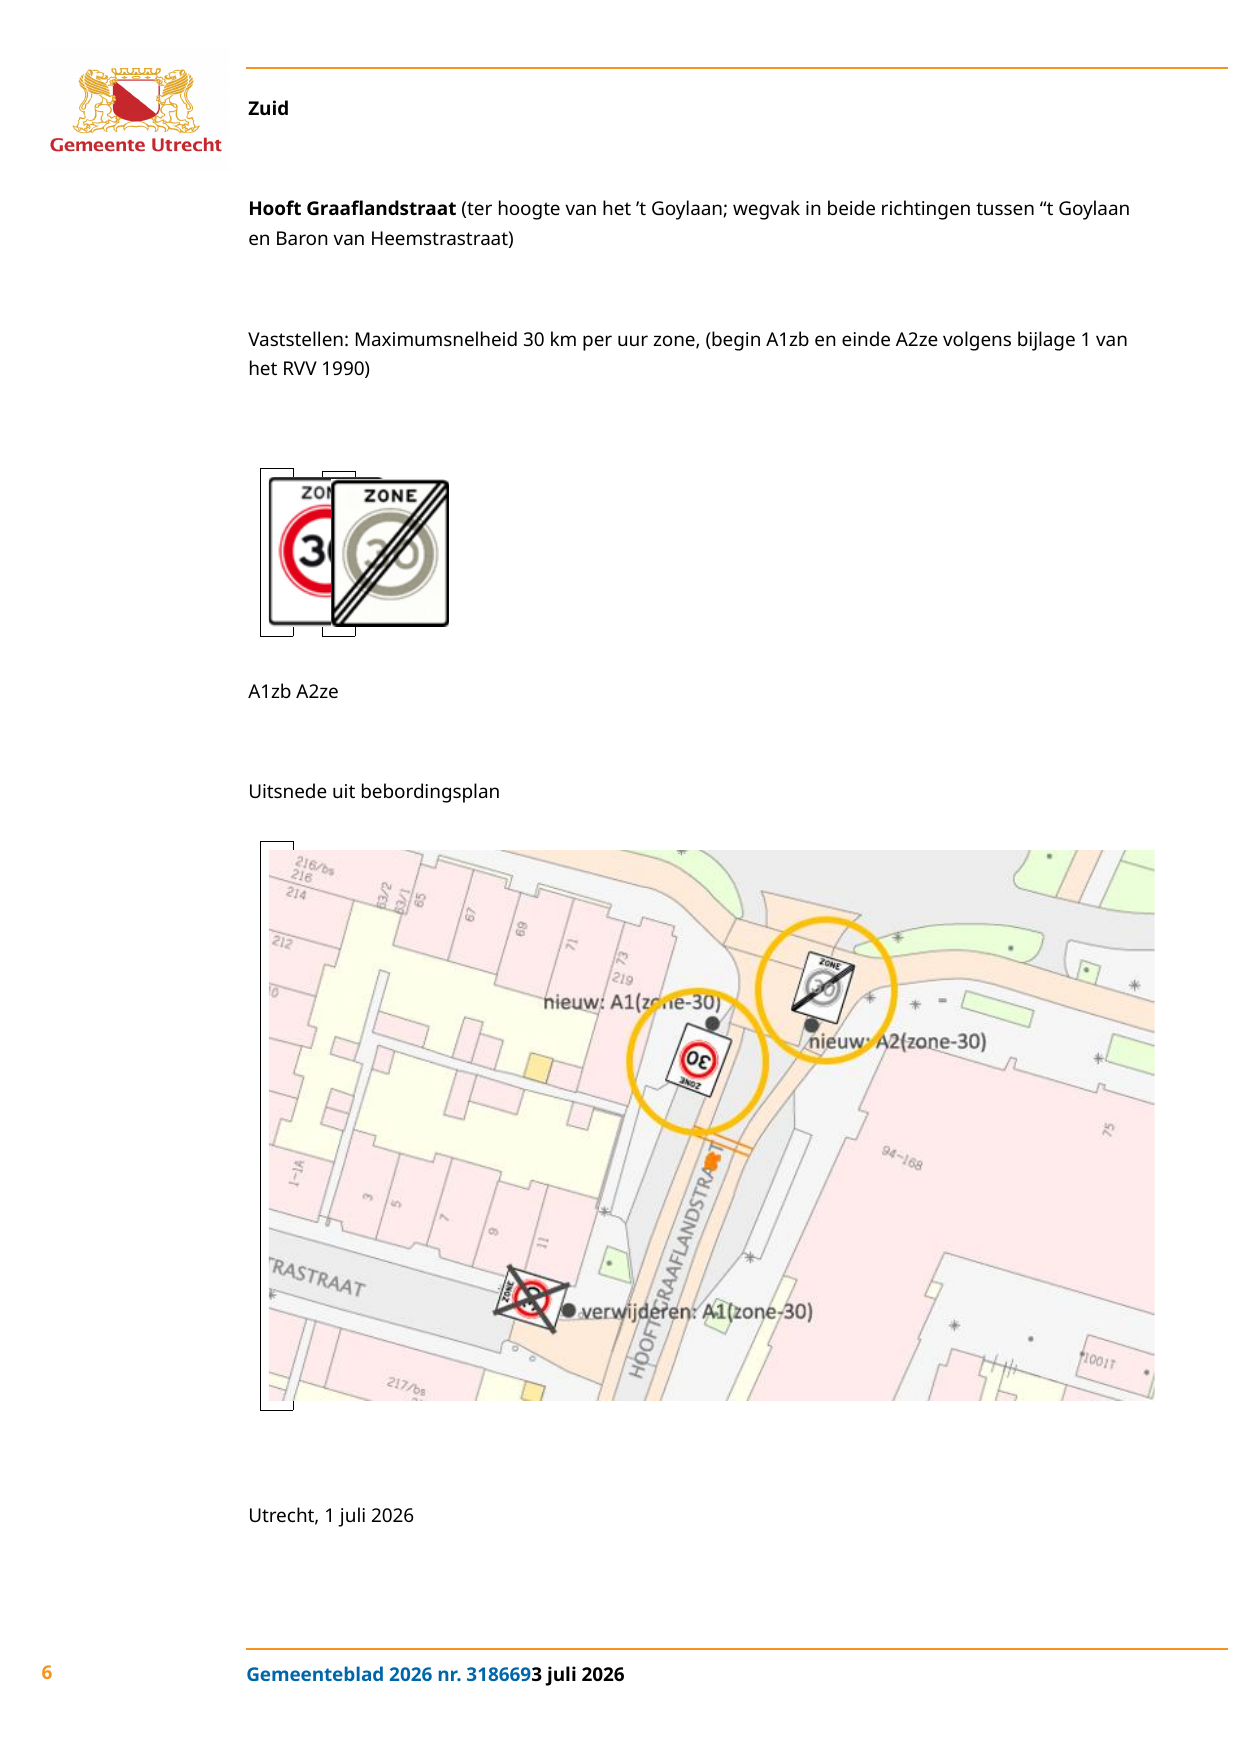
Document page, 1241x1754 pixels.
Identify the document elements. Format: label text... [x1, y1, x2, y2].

text A1zb A2ze [248, 678, 1152, 703]
text Utrecht, 1 juli 2026 [248, 1502, 1152, 1528]
text Hooft Graaflandstraat (ter hoogte van het ’t Goylaan; wegvak in beide richtingen tussen “t Goylaan en Baron van Heemstrastraat) [248, 196, 1152, 251]
text Zuid [248, 95, 1152, 121]
picture [268, 477, 449, 627]
text Vaststellen: Maximumsnelheid 30 km per uur zone, (begin A1zb en einde A2ze volgens bijlage 1 van het RVV 1990) [248, 326, 1152, 381]
picture [268, 850, 1155, 1401]
text Uitsnede uit bebordingsplan [248, 779, 1152, 804]
picture [41, 47, 231, 172]
